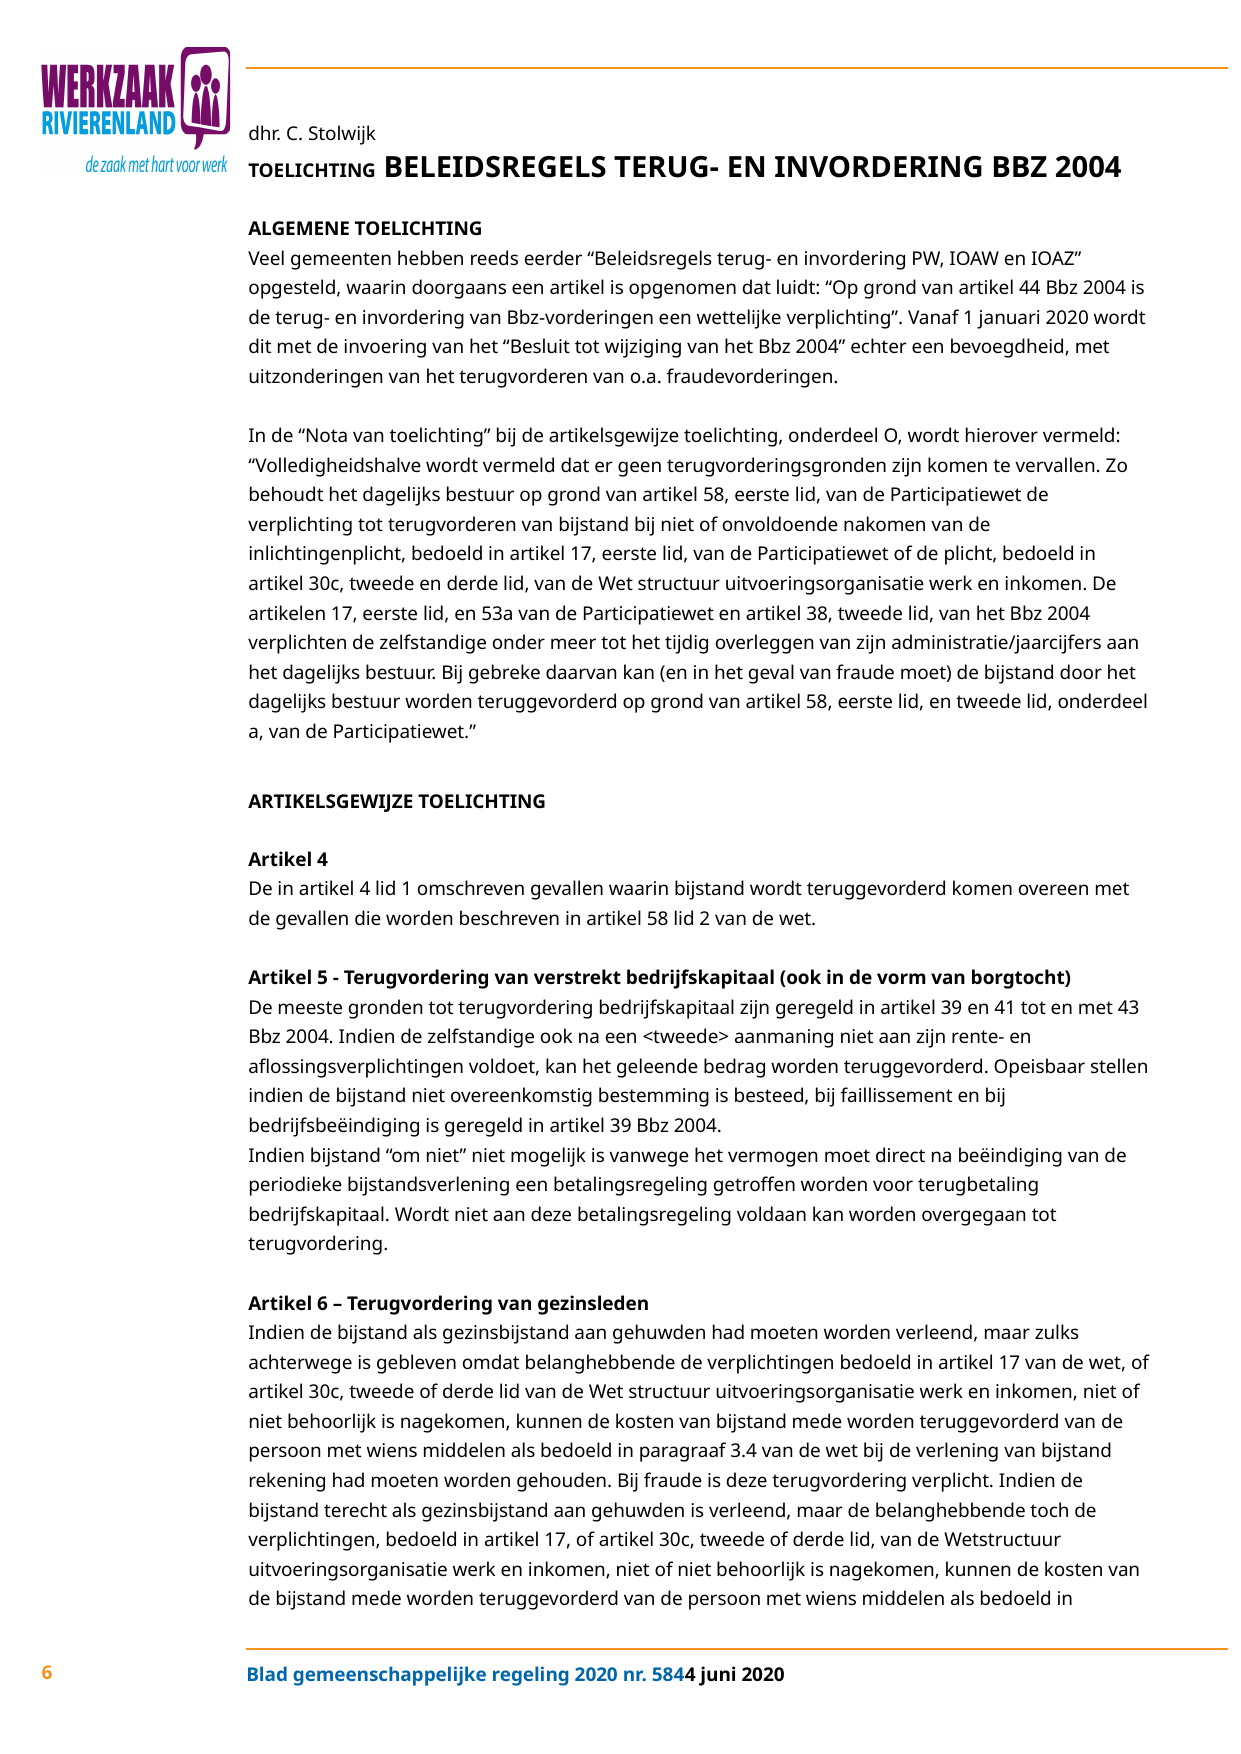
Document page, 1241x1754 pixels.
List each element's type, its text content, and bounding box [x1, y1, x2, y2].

text dhr. C. Stolwijk [248, 121, 1152, 146]
text Indien de bijstand als gezinsbijstand aan gehuwden had moeten worden verleend, maar zulks achterwege is gebleven omdat belanghebbende de verplichtingen bedoeld in artikel 17 van de wet, of artikel 30c, tweede of derde lid van de Wet structuur uitvoeringsorganisatie werk en inkomen, niet of niet behoorlijk is nagekomen, kunnen de kosten van bijstand mede worden teruggevorderd van de persoon met wiens middelen als bedoeld in paragraaf 3.4 van de wet bij de verlening van bijstand rekening had moeten worden gehouden. Bij fraude is deze terugvordering verplicht. Indien de bijstand terecht als gezinsbijstand aan gehuwden is verleend, maar de belanghebbende toch de verplichtingen, bedoeld in artikel 17, of artikel 30c, tweede of derde lid, van de Wetstructuur uitvoeringsorganisatie werk en inkomen, niet of niet behoorlijk is nagekomen, kunnen de kosten van de bijstand mede worden teruggevorderd van de persoon met wiens middelen als bedoeld in [248, 1319, 1152, 1611]
text TOELICHTING BELEIDSREGELS TERUG- EN INVORDERING BBZ 2004 [248, 146, 1152, 186]
text Artikel 5 - Terugvordering van verstrekt bedrijfskapitaal (ook in de vorm van borgtocht) [248, 964, 1152, 990]
text ALGEMENE TOELICHTING [248, 215, 1152, 241]
text Artikel 6 – Terugvordering van gezinsleden [248, 1290, 1152, 1316]
text Indien bijstand “om niet” niet mogelijk is vanwege het vermogen moet direct na beëindiging van de periodieke bijstandsverlening een betalingsregeling getroffen worden voor terugbetaling bedrijfskapitaal. Wordt niet aan deze betalingsregeling voldaan kan worden overgegaan tot terugvordering. [248, 1142, 1152, 1256]
text Veel gemeenten hebben reeds eerder “Beleidsregels terug- en invordering PW, IOAW en IOAZ” opgesteld, waarin doorgaans een artikel is opgenomen dat luidt: “Op grond van artikel 44 Bbz 2004 is de terug- en invordering van Bbz-vorderingen een wettelijke verplichting”. Vanaf 1 januari 2020 wordt dit met de invoering van het “Besluit tot wijziging van het Bbz 2004” echter een bevoegdheid, met uitzonderingen van het terugvorderen van o.a. fraudevorderingen. [248, 245, 1152, 389]
text De meeste gronden tot terugvordering bedrijfskapitaal zijn geregeld in artikel 39 en 41 tot en met 43 Bbz 2004. Indien de zelfstandige ook na een <tweede> aanmaning niet aan zijn rente- en aflossingsverplichtingen voldoet, kan het geleende bedrag worden teruggevorderd. Opeisbaar stellen indien de bijstand niet overeenkomstig bestemming is besteed, bij faillissement en bij bedrijfsbeëindiging is geregeld in artikel 39 Bbz 2004. [248, 994, 1152, 1138]
text ARTIKELSGEWIJZE TOELICHTING [248, 777, 1152, 817]
picture [41, 47, 231, 172]
text De in artikel 4 lid 1 omschreven gevallen waarin bijstand wordt teruggevorderd komen overeen met de gevallen die worden beschreven in artikel 58 lid 2 van de wet. [248, 876, 1152, 931]
text Artikel 4 [248, 846, 1152, 872]
text In de “Nota van toelichting” bij de artikelsgewijze toelichting, onderdeel O, wordt hierover vermeld: “Volledigheidshalve wordt vermeld dat er geen terugvorderingsgronden zijn komen te vervallen. Zo behoudt het dagelijks bestuur op grond van artikel 58, eerste lid, van de Participatiewet de verplichting tot terugvorderen van bijstand bij niet of onvoldoende nakomen van de inlichtingenplicht, bedoeld in artikel 17, eerste lid, van de Participatiewet of de plicht, bedoeld in artikel 30c, tweede en derde lid, van de Wet structuur uitvoeringsorganisatie werk en inkomen. De artikelen 17, eerste lid, en 53a van de Participatiewet en artikel 38, tweede lid, van het Bbz 2004 verplichten de zelfstandige onder meer tot het tijdig overleggen van zijn administratie/jaarcijfers aan het dagelijks bestuur. Bij gebreke daarvan kan (en in het geval van fraude moet) de bijstand door het dagelijks bestuur worden teruggevorderd op grond van artikel 58, eerste lid, en tweede lid, onderdeel a, van de Participatiewet.” [248, 422, 1152, 744]
